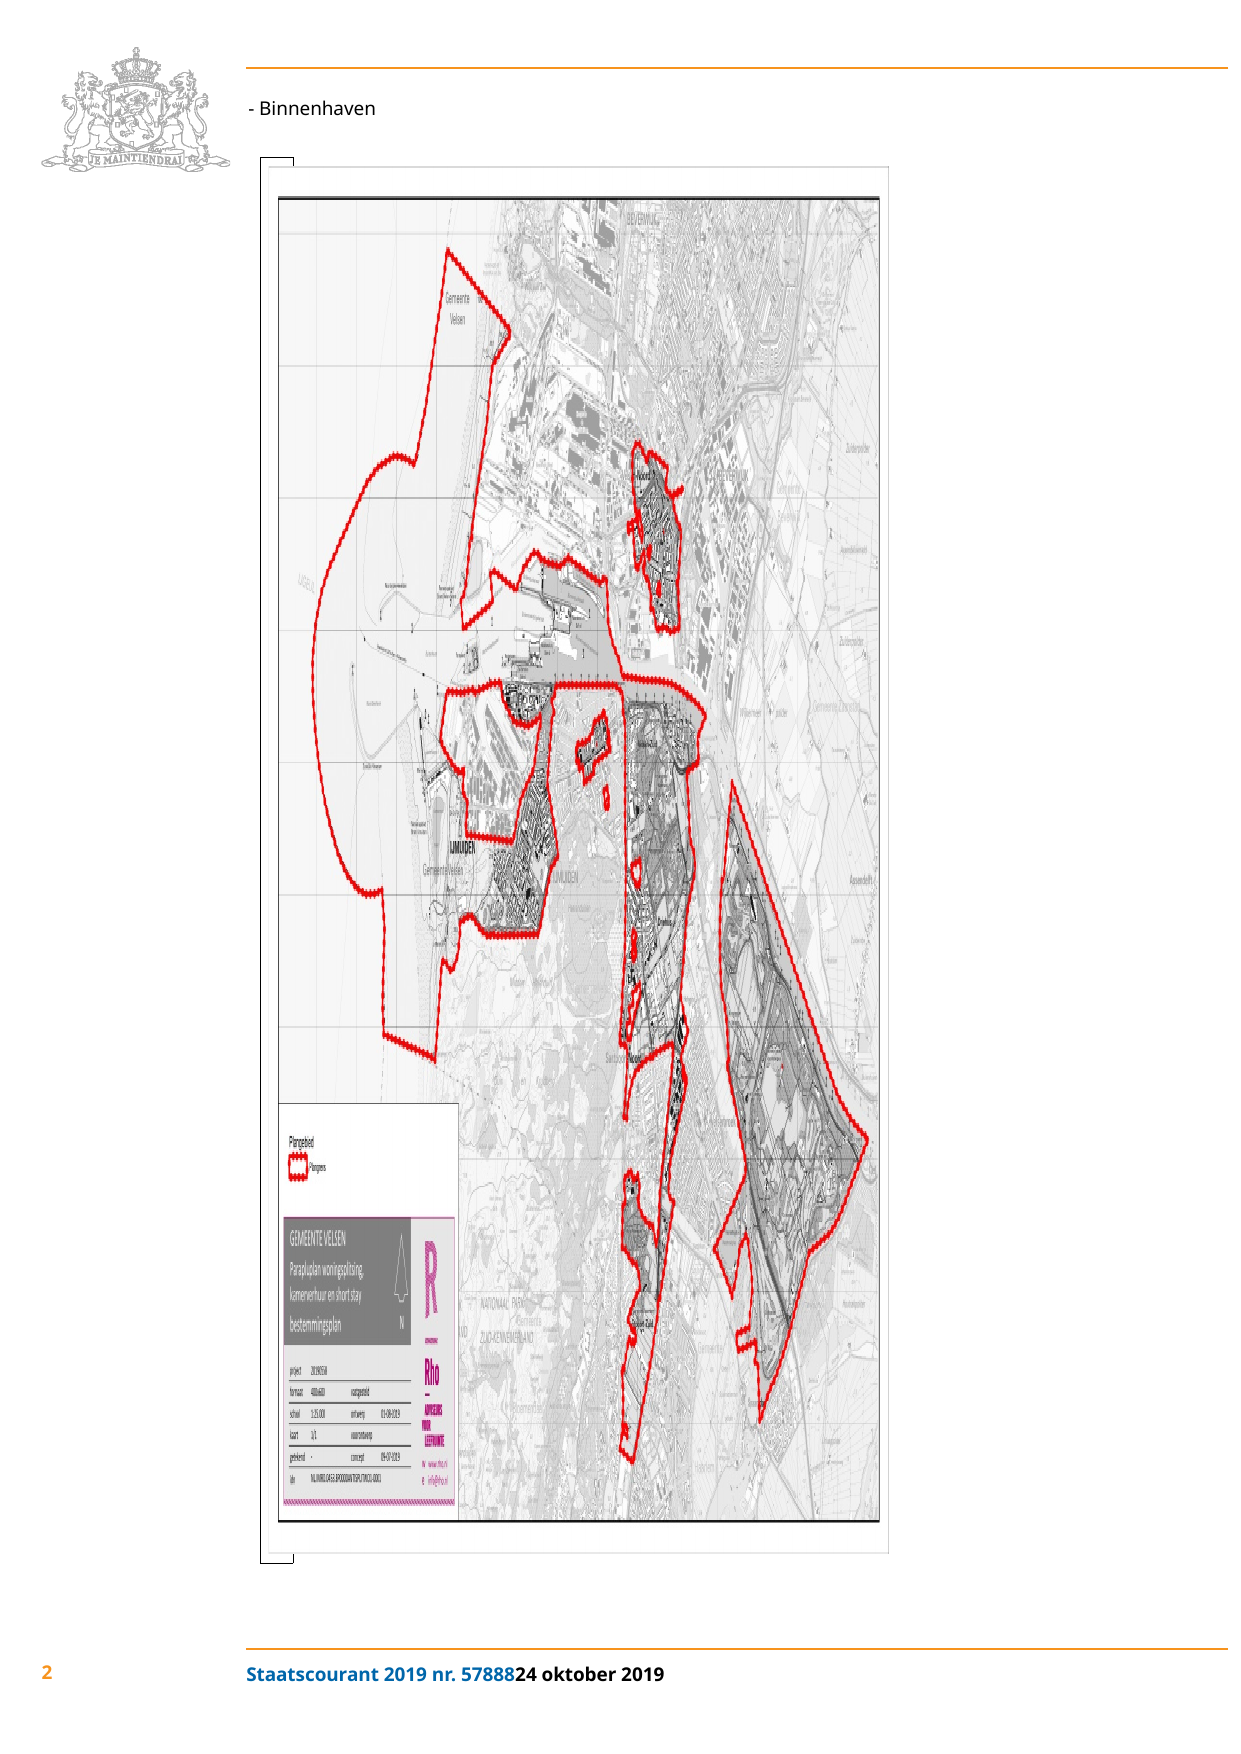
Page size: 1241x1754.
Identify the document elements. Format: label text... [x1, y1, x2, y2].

picture [268, 166, 889, 1554]
text - Binnenhaven [248, 95, 1152, 121]
picture [41, 47, 231, 172]
